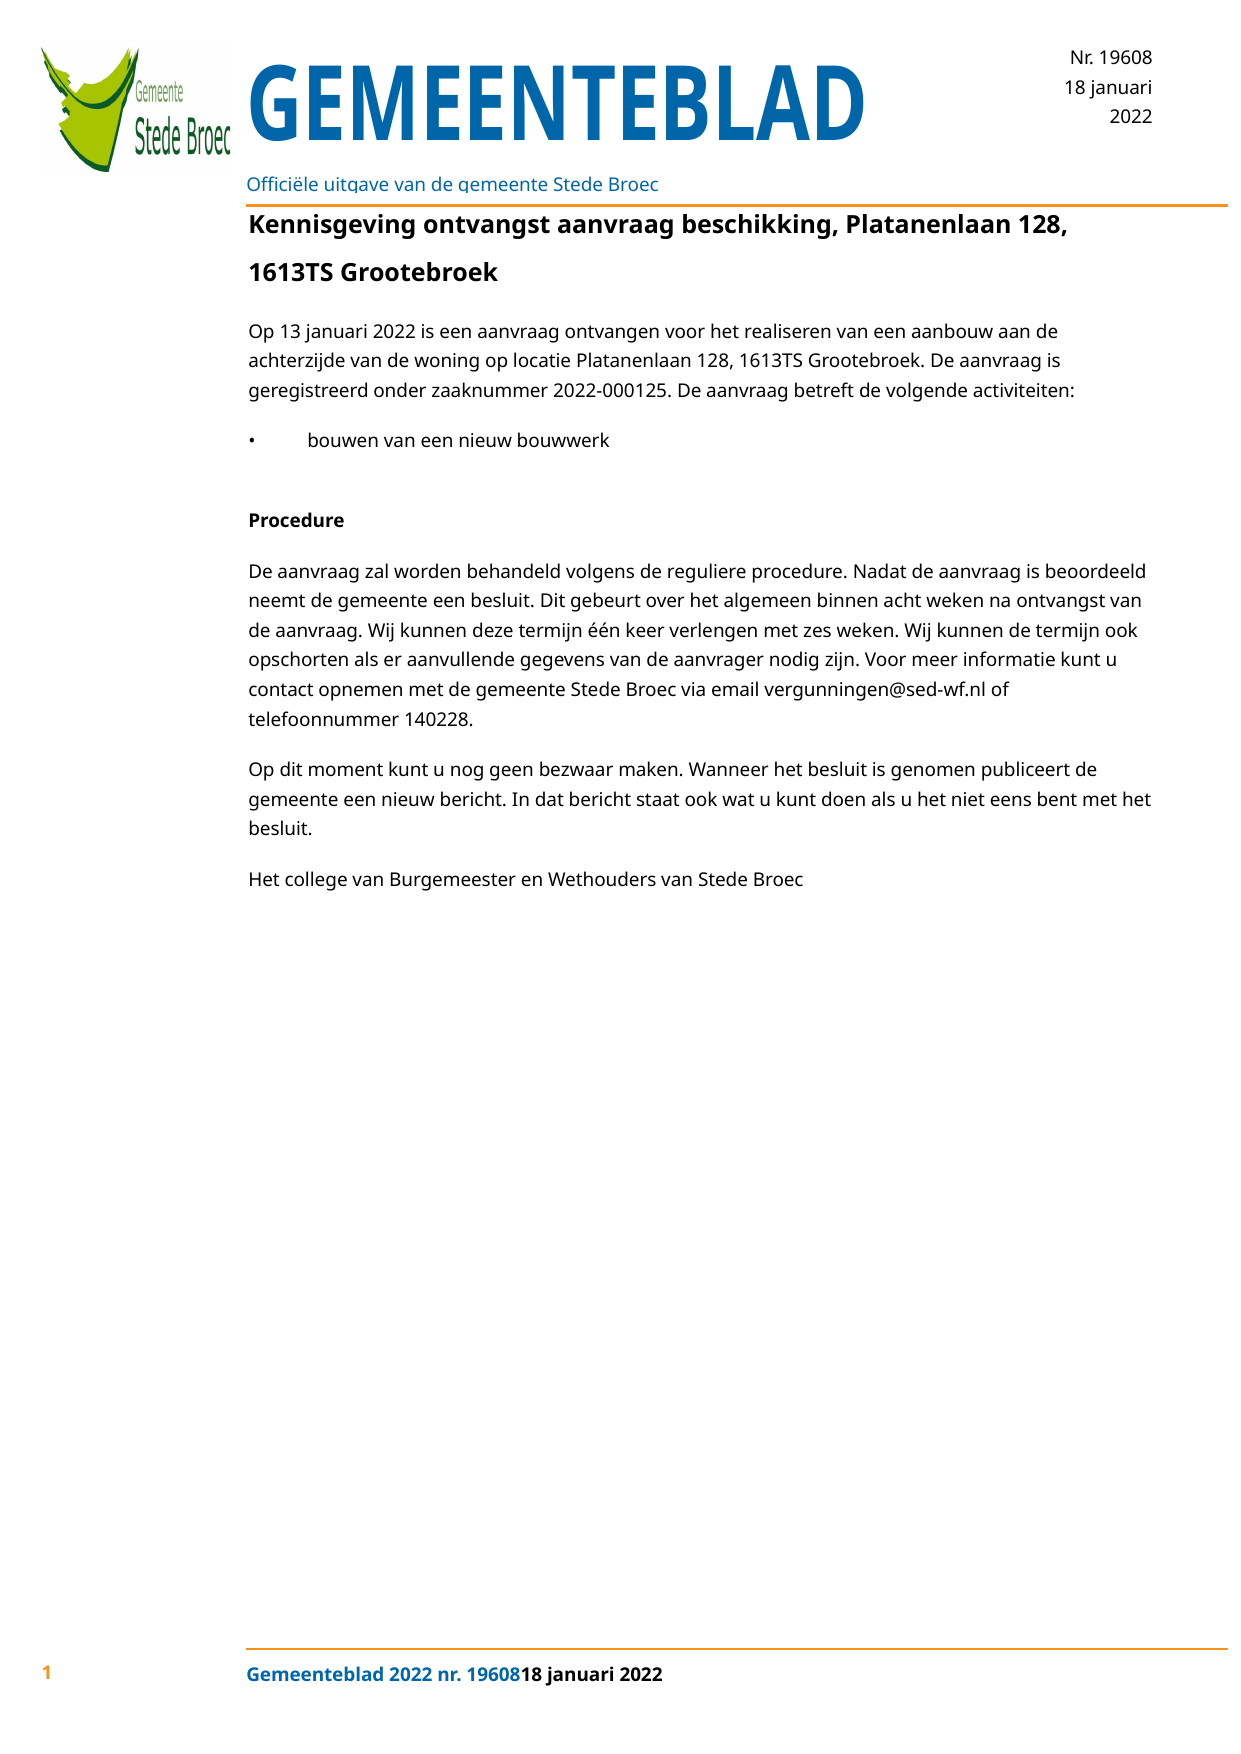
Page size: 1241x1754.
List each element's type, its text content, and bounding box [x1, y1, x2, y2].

text Kennisgeving ontvangst aanvraag beschikking, Platanenlaan 128, 1613TS Grootebroek [248, 207, 1152, 288]
picture [41, 47, 231, 172]
text Het college van Burgemeester en Wethouders van Stede Broec [248, 866, 1152, 892]
text De aanvraag zal worden behandeld volgens de reguliere procedure. Nadat de aanvraag is beoordeeld neemt de gemeente een besluit. Dit gebeurt over het algemeen binnen acht weken na ontvangst van de aanvraag. Wij kunnen deze termijn één keer verlengen met zes weken. Wij kunnen de termijn ook opschorten als er aanvullende gegevens van de aanvrager nodig zijn. Voor meer informatie kunt u contact opnemen met de gemeente Stede Broec via email vergunningen@sed-wf.nl of telefoonnummer 140228. [248, 558, 1152, 732]
text Procedure [248, 507, 1152, 533]
text Op 13 januari 2022 is een aanvraag ontvangen voor het realiseren van een aanbouw aan de achterzijde van de woning op locatie Platanenlaan 128, 1613TS Grootebroek. De aanvraag is geregistreerd onder zaaknummer 2022-000125. De aanvraag betreft de volgende activiteiten: [248, 318, 1152, 403]
list bouwen van een nieuw bouwwerk [248, 427, 1152, 453]
text Op dit moment kunt u nog geen bezwaar maken. Wanneer het besluit is genomen publiceert de gemeente een nieuw bericht. In dat bericht staat ook wat u kunt doen als u het niet eens bent met het besluit. [248, 756, 1152, 841]
